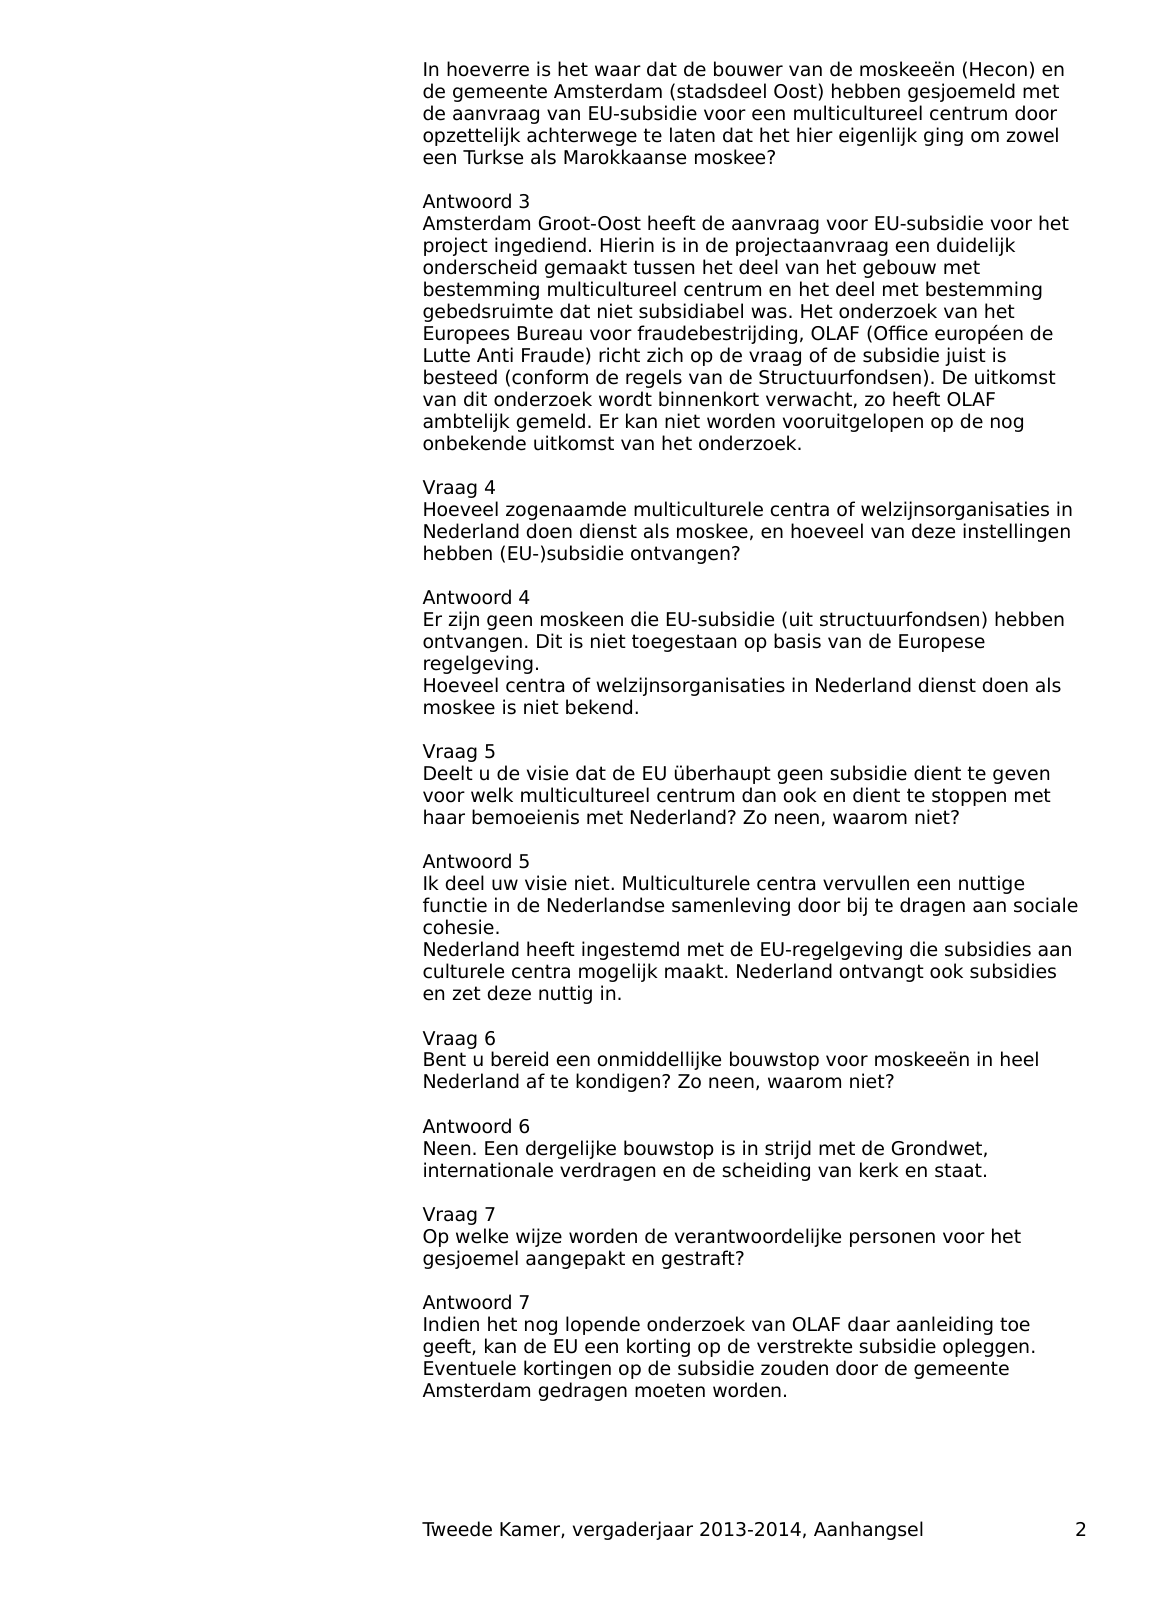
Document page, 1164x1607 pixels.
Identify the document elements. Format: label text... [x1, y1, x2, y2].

text Neen. Een dergelijke bouwstop is in strijd met de Grondwet, internationale verdragen en de scheiding van kerk en staat. [422, 1137, 1087, 1181]
text Er zijn geen moskeen die EU-subsidie (uit structuurfondsen) hebben ontvangen. Dit is niet toegestaan op basis van de Europese regelgeving. [422, 609, 1087, 675]
text Antwoord 7 [422, 1292, 1087, 1314]
text Op welke wijze worden de verantwoordelijke personen voor het gesjoemel aangepakt en gestraft? [422, 1226, 1087, 1269]
text Antwoord 5 [422, 851, 1087, 873]
text Hoeveel centra of welzijnsorganisaties in Nederland dienst doen als moskee is niet bekend. [422, 675, 1087, 719]
text Deelt u de visie dat de EU überhaupt geen subsidie dient te geven voor welk multicultureel centrum dan ook en dient te stoppen met haar bemoeienis met Nederland? Zo neen, waarom niet? [422, 763, 1087, 829]
text Amsterdam Groot-Oost heeft de aanvraag voor EU-subsidie voor het project ingediend. Hierin is in de projectaanvraag een duidelijk onderscheid gemaakt tussen het deel van het gebouw met bestemming multicultureel centrum en het deel met bestemming gebedsruimte dat niet subsidiabel was. Het onderzoek van het Europees Bureau voor fraudebestrijding, OLAF (Office européen de Lutte Anti Fraude) richt zich op de vraag of de subsidie juist is besteed (conform de regels van de Structuurfondsen). De uitkomst van dit onderzoek wordt binnenkort verwacht, zo heeft OLAF ambtelijk gemeld. Er kan niet worden vooruitgelopen op de nog onbekende uitkomst van het onderzoek. [422, 213, 1087, 455]
text Antwoord 4 [422, 587, 1087, 609]
text Indien het nog lopende onderzoek van OLAF daar aanleiding toe geeft, kan de EU een korting op de verstrekte subsidie opleggen. Eventuele kortingen op de subsidie zouden door de gemeente Amsterdam gedragen moeten worden. [422, 1314, 1087, 1402]
text Vraag 6 [422, 1027, 1087, 1049]
text Ik deel uw visie niet. Multiculturele centra vervullen een nuttige functie in de Nederlandse samenleving door bij te dragen aan sociale cohesie. [422, 873, 1087, 939]
text Vraag 5 [422, 741, 1087, 763]
text Antwoord 6 [422, 1116, 1087, 1137]
text Hoeveel zogenaamde multiculturele centra of welzijnsorganisaties in Nederland doen dienst als moskee, en hoeveel van deze instellingen hebben (EU-)subsidie ontvangen? [422, 499, 1087, 565]
text Vraag 4 [422, 477, 1087, 499]
text In hoeverre is het waar dat de bouwer van de moskeeën (Hecon) en de gemeente Amsterdam (stadsdeel Oost) hebben gesjoemeld met de aanvraag van EU-subsidie voor een multicultureel centrum door opzettelijk achterwege te laten dat het hier eigenlijk ging om zowel een Turkse als Marokkaanse moskee? [422, 59, 1087, 169]
text Vraag 7 [422, 1204, 1087, 1226]
text Nederland heeft ingestemd met de EU-regelgeving die subsidies aan culturele centra mogelijk maakt. Nederland ontvangt ook subsidies en zet deze nuttig in. [422, 939, 1087, 1005]
text Antwoord 3 [422, 191, 1087, 213]
text Bent u bereid een onmiddellijke bouwstop voor moskeeën in heel Nederland af te kondigen? Zo neen, waarom niet? [422, 1049, 1087, 1093]
